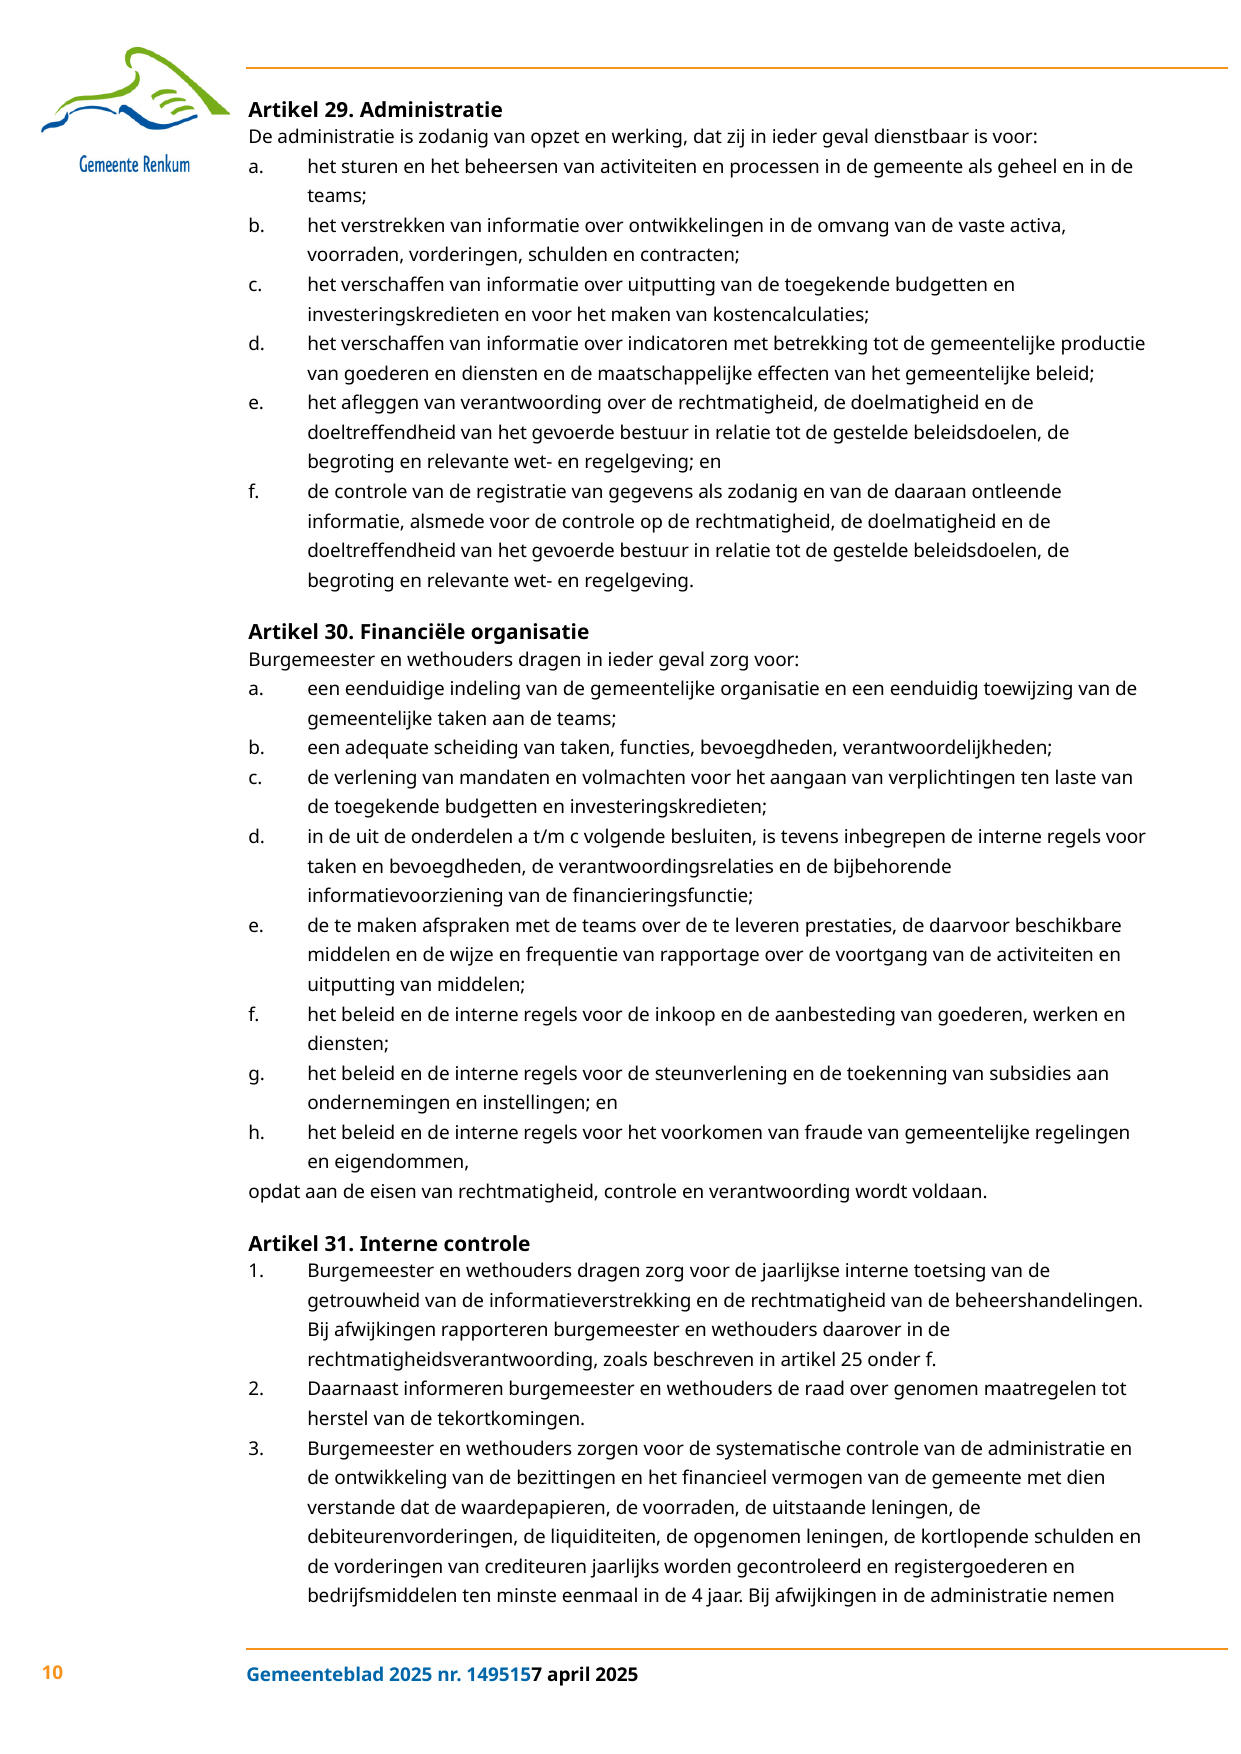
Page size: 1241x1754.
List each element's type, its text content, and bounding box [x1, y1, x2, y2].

list het beleid en de interne regels voor de inkoop en de aanbesteding van goederen, werken en diensten; [248, 1001, 1152, 1056]
list de controle van de registratie van gegevens als zodanig en van de daaraan ontleende informatie, alsmede voor de controle op de rechtmatigheid, de doelmatigheid en de doeltreffendheid van het gevoerde bestuur in relatie tot de gestelde beleidsdoelen, de begroting en relevante wet- en regelgeving. [248, 478, 1152, 593]
list een eenduidige indeling van de gemeentelijke organisatie en een eenduidig toewijzing van de gemeentelijke taken aan de teams; [248, 675, 1152, 731]
text opdat aan de eisen van rechtmatigheid, controle en verantwoording wordt voldaan. [248, 1178, 1152, 1204]
list het verstrekken van informatie over ontwikkelingen in de omvang van de vaste activa, voorraden, vorderingen, schulden en contracten; [248, 212, 1152, 267]
list Burgemeester en wethouders zorgen voor de systematische controle van de administratie en de ontwikkeling van de bezittingen en het financieel vermogen van de gemeente met dien verstande dat de waardepapieren, de voorraden, de uitstaande leningen, de debiteurenvorderingen, de liquiditeiten, de opgenomen leningen, de kortlopende schulden en de vorderingen van crediteuren jaarlijks worden gecontroleerd en registergoederen en bedrijfsmiddelen ten minste eenmaal in de 4 jaar. Bij afwijkingen in de administratie nemen [248, 1435, 1152, 1608]
list Burgemeester en wethouders dragen zorg voor de jaarlijkse interne toetsing van de getrouwheid van de informatieverstrekking en de rechtmatigheid van de beheershandelingen. Bij afwijkingen rapporteren burgemeester en wethouders daarover in de rechtmatigheidsverantwoording, zoals beschreven in artikel 25 onder f. [248, 1257, 1152, 1372]
text De administratie is zodanig van opzet en werking, dat zij in ieder geval dienstbaar is voor: [248, 123, 1152, 149]
list het afleggen van verantwoording over de rechtmatigheid, de doelmatigheid en de doeltreffendheid van het gevoerde bestuur in relatie tot de gestelde beleidsdoelen, de begroting en relevante wet- en regelgeving; en [248, 389, 1152, 474]
list de verlening van mandaten en volmachten voor het aangaan van verplichtingen ten laste van de toegekende budgetten en investeringskredieten; [248, 764, 1152, 819]
list het beleid en de interne regels voor de steunverlening en de toekenning van subsidies aan ondernemingen en instellingen; en [248, 1060, 1152, 1115]
list een adequate scheiding van taken, functies, bevoegdheden, verantwoordelijkheden; [248, 734, 1152, 760]
picture [41, 47, 231, 172]
list het verschaffen van informatie over uitputting van de toegekende budgetten en investeringskredieten en voor het maken van kostencalculaties; [248, 271, 1152, 326]
list het sturen en het beheersen van activiteiten en processen in de gemeente als geheel en in de teams; [248, 153, 1152, 208]
list het beleid en de interne regels voor het voorkomen van fraude van gemeentelijke regelingen en eigendommen, [248, 1119, 1152, 1174]
text Burgemeester en wethouders dragen in ieder geval zorg voor: [248, 646, 1152, 672]
text Artikel 30. Financiële organisatie [248, 617, 1152, 646]
list in de uit de onderdelen a t/m c volgende besluiten, is tevens inbegrepen de interne regels voor taken en bevoegdheden, de verantwoordingsrelaties en de bijbehorende informatievoorziening van de financieringsfunctie; [248, 823, 1152, 908]
text Artikel 31. Interne controle [248, 1229, 1152, 1257]
list Daarnaast informeren burgemeester en wethouders de raad over genomen maatregelen tot herstel van de tekortkomingen. [248, 1376, 1152, 1431]
list de te maken afspraken met de teams over de te leveren prestaties, de daarvoor beschikbare middelen en de wijze en frequentie van rapportage over de voortgang van de activiteiten en uitputting van middelen; [248, 912, 1152, 997]
text Artikel 29. Administratie [248, 95, 1152, 123]
list het verschaffen van informatie over indicatoren met betrekking tot de gemeentelijke productie van goederen en diensten en de maatschappelijke effecten van het gemeentelijke beleid; [248, 330, 1152, 386]
